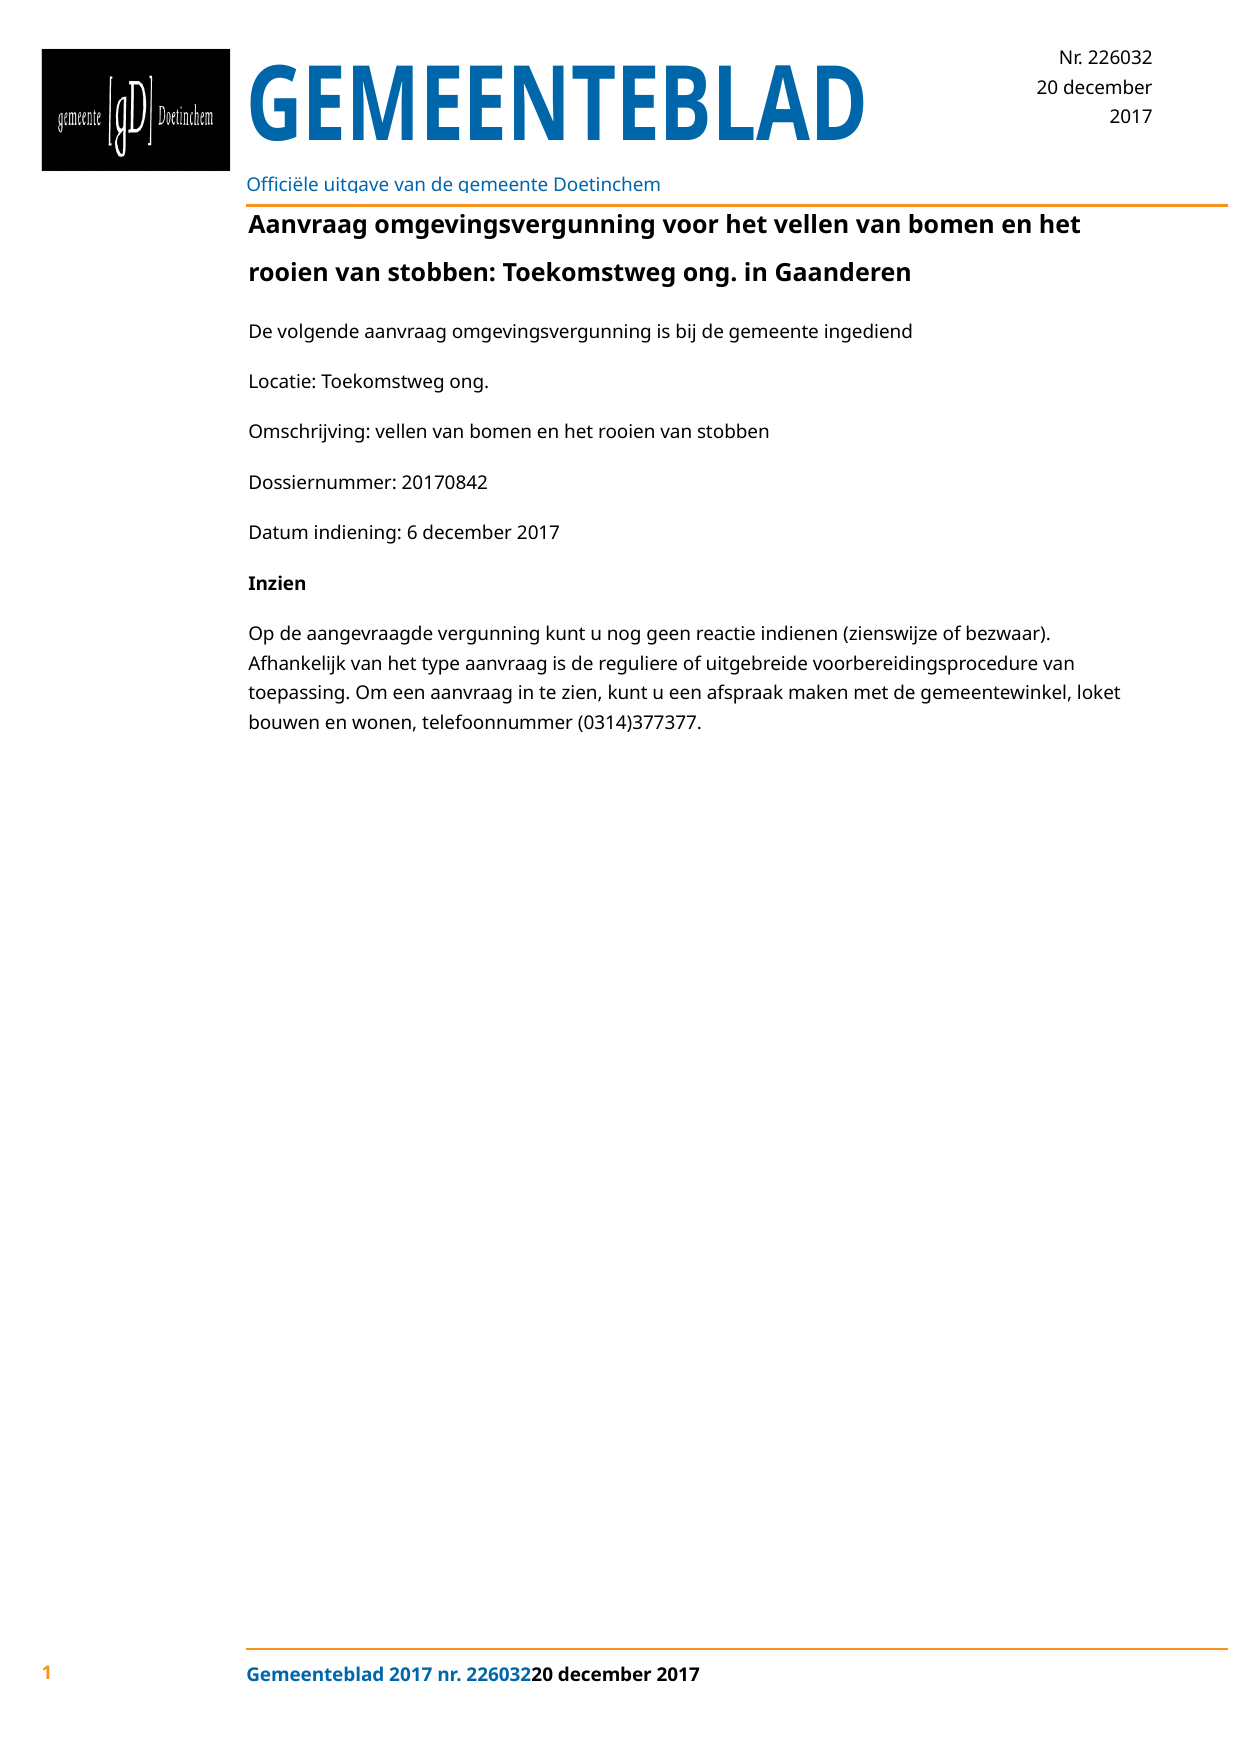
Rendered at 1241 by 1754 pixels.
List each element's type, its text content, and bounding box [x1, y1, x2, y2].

text Locatie: Toekomstweg ong. [248, 368, 1152, 394]
picture [41, 47, 231, 172]
text Omschrijving: vellen van bomen en het rooien van stobben [248, 419, 1152, 444]
text Aanvraag omgevingsvergunning voor het vellen van bomen en het rooien van stobben: Toekomstweg ong. in Gaanderen [248, 207, 1152, 288]
text Datum indiening: 6 december 2017 [248, 519, 1152, 545]
text Dossiernummer: 20170842 [248, 469, 1152, 495]
text De volgende aanvraag omgevingsvergunning is bij de gemeente ingediend [248, 318, 1152, 344]
text Inzien [248, 570, 1152, 596]
text Op de aangevraagde vergunning kunt u nog geen reactie indienen (zienswijze of bezwaar). Afhankelijk van het type aanvraag is de reguliere of uitgebreide voorbereidingsprocedure van toepassing. Om een aanvraag in te zien, kunt u een afspraak maken met de gemeentewinkel, loket bouwen en wonen, telefoonnummer (0314)377377. [248, 620, 1152, 735]
